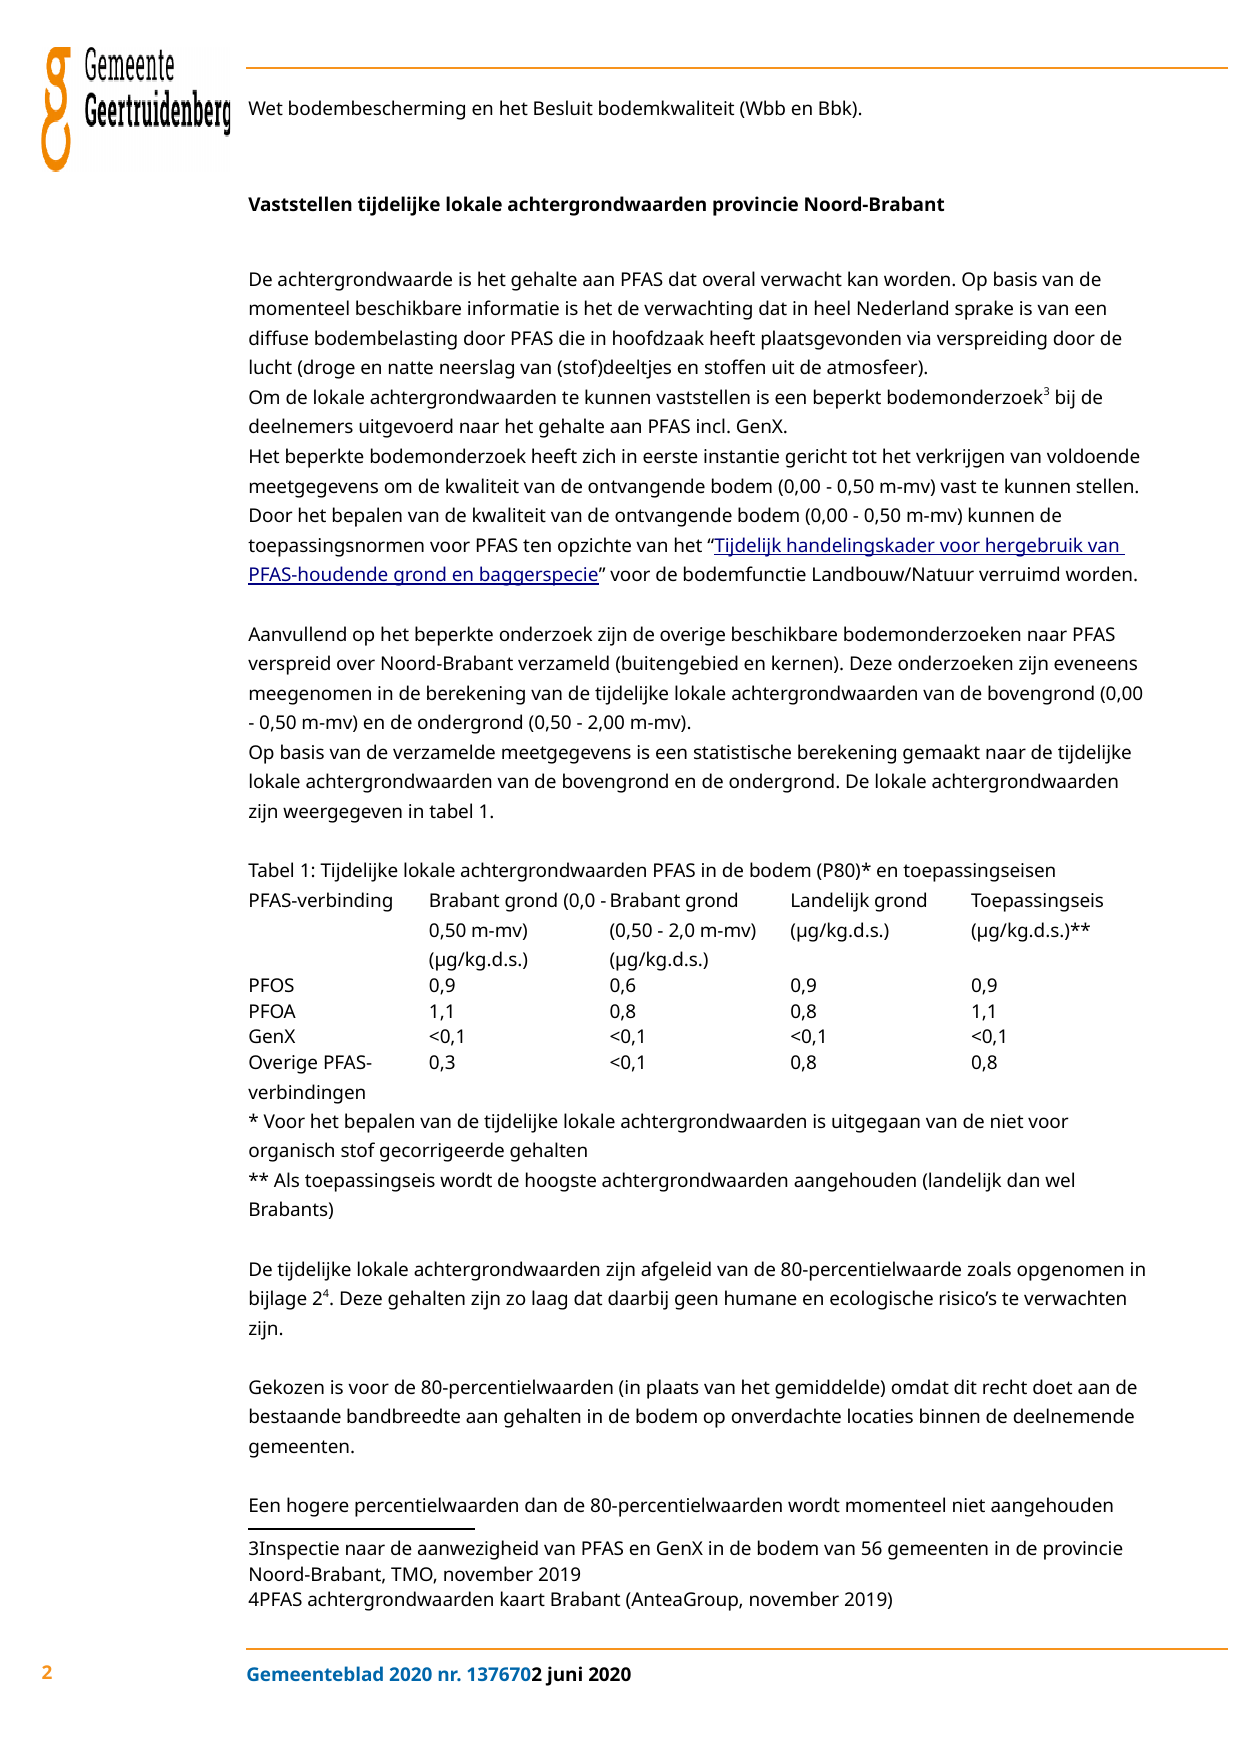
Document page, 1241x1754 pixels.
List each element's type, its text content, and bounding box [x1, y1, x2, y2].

table_cell 0,8 [609, 998, 790, 1023]
table_header Brabant grond (0,50 - 2,0 m-mv) (µg/kg.d.s.) [609, 887, 790, 972]
table_cell GenX [248, 1024, 429, 1049]
table_cell PFOA [248, 998, 429, 1023]
table_cell 0,9 [790, 972, 971, 998]
text Het beperkte bodemonderzoek heeft zich in eerste instantie gericht tot het verkrijgen van voldoende meetgegevens om de kwaliteit van de ontvangende bodem (0,00 - 0,50 m-mv) vast te kunnen stellen. [248, 443, 1152, 499]
table_cell 1,1 [429, 998, 609, 1023]
text Aanvullend op het beperkte onderzoek zijn de overige beschikbare bodemonderzoeken naar PFAS verspreid over Noord-Brabant verzameld (buitengebied en kernen). Deze onderzoeken zijn eveneens meegenomen in de berekening van de tijdelijke lokale achtergrondwaarden van de bovengrond (0,00 - 0,50 m-mv) en de ondergrond (0,50 - 2,00 m-mv). [248, 621, 1152, 735]
text * Voor het bepalen van de tijdelijke lokale achtergrondwaarden is uitgegaan van de niet voor organisch stof gecorrigeerde gehalten [248, 1108, 1152, 1163]
text bestaande bandbreedte aan gehalten in de bodem op onverdachte locaties binnen de deelnemende gemeenten. [248, 1404, 1152, 1459]
table_header Landelijk grond (µg/kg.d.s.) [790, 887, 971, 972]
table_cell 0,9 [971, 972, 1152, 998]
text Vaststellen tijdelijke lokale achtergrondwaarden provincie Noord-Brabant [248, 191, 1152, 217]
table_cell <0,1 [429, 1024, 609, 1049]
table_header Toepassingseis (µg/kg.d.s.)** [971, 887, 1152, 972]
table_cell <0,1 [609, 1024, 790, 1049]
text Inspectie naar de aanwezigheid van PFAS en GenX in de bodem van 56 gemeenten in de provincie Noord-Brabant, TMO, november 2019 [248, 1535, 1152, 1586]
text Om de lokale achtergrondwaarden te kunnen vaststellen is een beperkt bodemonderzoek bij de deelnemers uitgevoerd naar het gehalte aan PFAS incl. GenX. [248, 384, 1152, 439]
table_cell <0,1 [971, 1024, 1152, 1049]
table_cell PFOS [248, 972, 429, 998]
table_cell 0,8 [790, 998, 971, 1023]
table_header Brabant grond (0,0 - 0,50 m-mv) (µg/kg.d.s.) [429, 887, 609, 972]
picture [41, 47, 231, 172]
table_header PFAS-verbinding [248, 887, 429, 972]
text Op basis van de verzamelde meetgegevens is een statistische berekening gemaakt naar de tijdelijke lokale achtergrondwaarden van de bovengrond en de ondergrond. De lokale achtergrondwaarden zijn weergegeven in tabel 1. [248, 739, 1152, 824]
table_cell 0,8 [790, 1049, 971, 1104]
table_cell 0,9 [429, 972, 609, 998]
text PFAS achtergrondwaarden kaart Brabant (AnteaGroup, november 2019) [248, 1586, 1152, 1612]
text De tijdelijke lokale achtergrondwaarden zijn afgeleid van de 80-percentielwaarde zoals opgenomen in bijlage 2. Deze gehalten zijn zo laag dat daarbij geen humane en ecologische risico’s te verwachten zijn. [248, 1256, 1152, 1341]
table_cell <0,1 [609, 1049, 790, 1104]
table_cell 0,6 [609, 972, 790, 998]
text Gekozen is voor de 80-percentielwaarden (in plaats van het gemiddelde) omdat dit recht doet aan de [248, 1374, 1152, 1400]
text Wet bodembescherming en het Besluit bodemkwaliteit (Wbb en Bbk). [248, 95, 1152, 121]
table_cell 1,1 [971, 998, 1152, 1023]
table_cell 0,8 [971, 1049, 1152, 1104]
text De achtergrondwaarde is het gehalte aan PFAS dat overal verwacht kan worden. Op basis van de momenteel beschikbare informatie is het de verwachting dat in heel Nederland sprake is van een diffuse bodembelasting door PFAS die in hoofdzaak heeft plaatsgevonden via verspreiding door de lucht (droge en natte neerslag van (stof)deeltjes en stoffen uit de atmosfeer). [248, 266, 1152, 380]
text Tabel 1: Tijdelijke lokale achtergrondwaarden PFAS in de bodem (P80)* en toepassingseisen [248, 857, 1152, 883]
table_cell 0,3 [429, 1049, 609, 1104]
text Een hogere percentielwaarden dan de 80-percentielwaarden wordt momenteel niet aangehouden [248, 1492, 1152, 1518]
table_cell <0,1 [790, 1024, 971, 1049]
table_cell Overige PFAS-verbindingen [248, 1049, 429, 1104]
text ** Als toepassingseis wordt de hoogste achtergrondwaarden aangehouden (landelijk dan wel Brabants) [248, 1167, 1152, 1222]
text Door het bepalen van de kwaliteit van de ontvangende bodem (0,00 - 0,50 m-mv) kunnen de toepassingsnormen voor PFAS ten opzichte van het “Tijdelijk handelingskader voor hergebruik van PFAS-houdende grond en baggerspecie” voor de bodemfunctie Landbouw/Natuur verruimd worden. [248, 502, 1152, 587]
